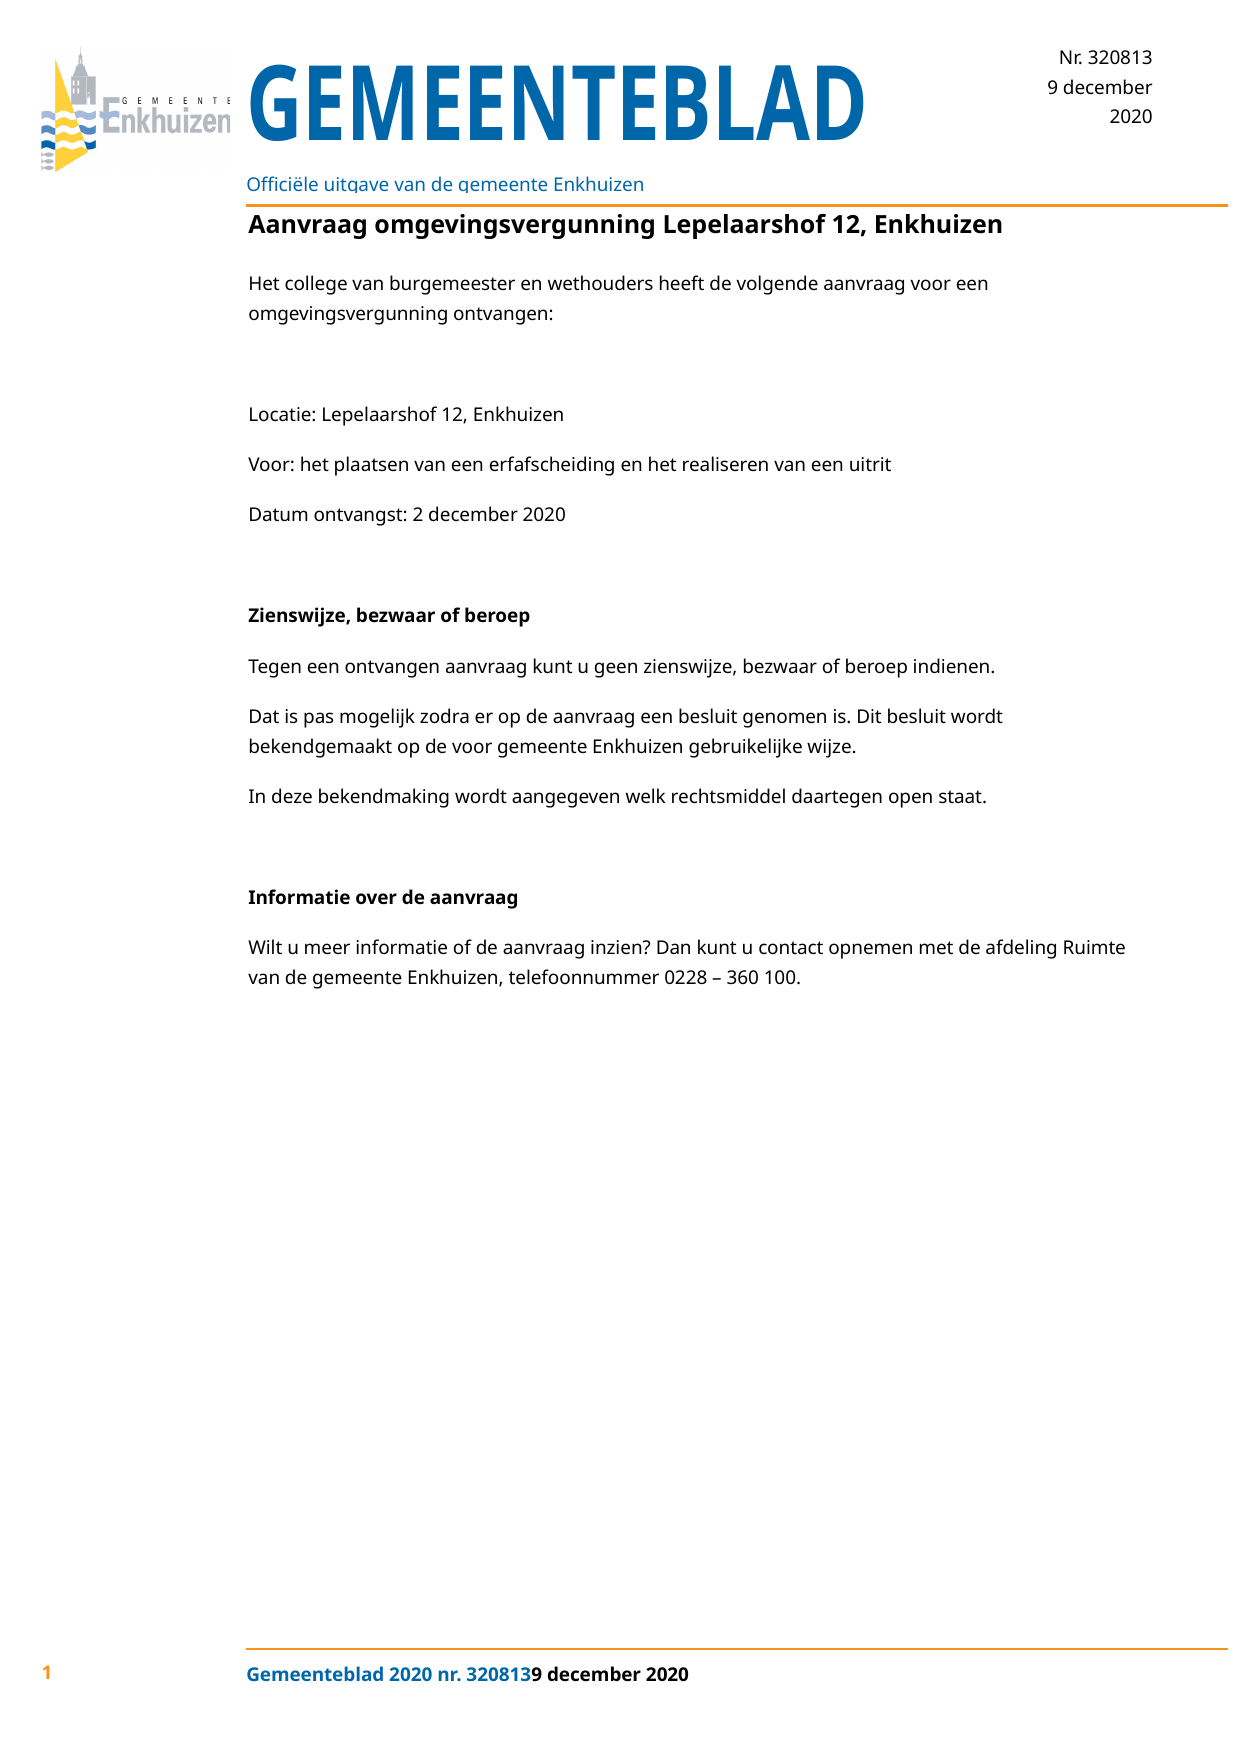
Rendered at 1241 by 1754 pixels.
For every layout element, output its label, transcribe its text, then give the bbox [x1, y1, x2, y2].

text Wilt u meer informatie of de aanvraag inzien? Dan kunt u contact opnemen met de afdeling Ruimte van de gemeente Enkhuizen, telefoonnummer 0228 – 360 100. [248, 934, 1152, 990]
picture [41, 47, 231, 172]
text Informatie over de aanvraag [248, 884, 1152, 910]
text In deze bekendmaking wordt aangegeven welk rechtsmiddel daartegen open staat. [248, 783, 1152, 809]
text Datum ontvangst: 2 december 2020 [248, 502, 1152, 527]
text Aanvraag omgevingsvergunning Lepelaarshof 12, Enkhuizen [248, 207, 1152, 241]
text Dat is pas mogelijk zodra er op de aanvraag een besluit genomen is. Dit besluit wordt bekendgemaakt op de voor gemeente Enkhuizen gebruikelijke wijze. [248, 703, 1152, 758]
text Zienswijze, bezwaar of beroep [248, 602, 1152, 628]
text Locatie: Lepelaarshof 12, Enkhuizen [248, 401, 1152, 426]
text Voor: het plaatsen van een erfafscheiding en het realiseren van een uitrit [248, 451, 1152, 477]
text Het college van burgemeester en wethouders heeft de volgende aanvraag voor een omgevingsvergunning ontvangen: [248, 270, 1152, 326]
text Tegen een ontvangen aanvraag kunt u geen zienswijze, bezwaar of beroep indienen. [248, 653, 1152, 678]
